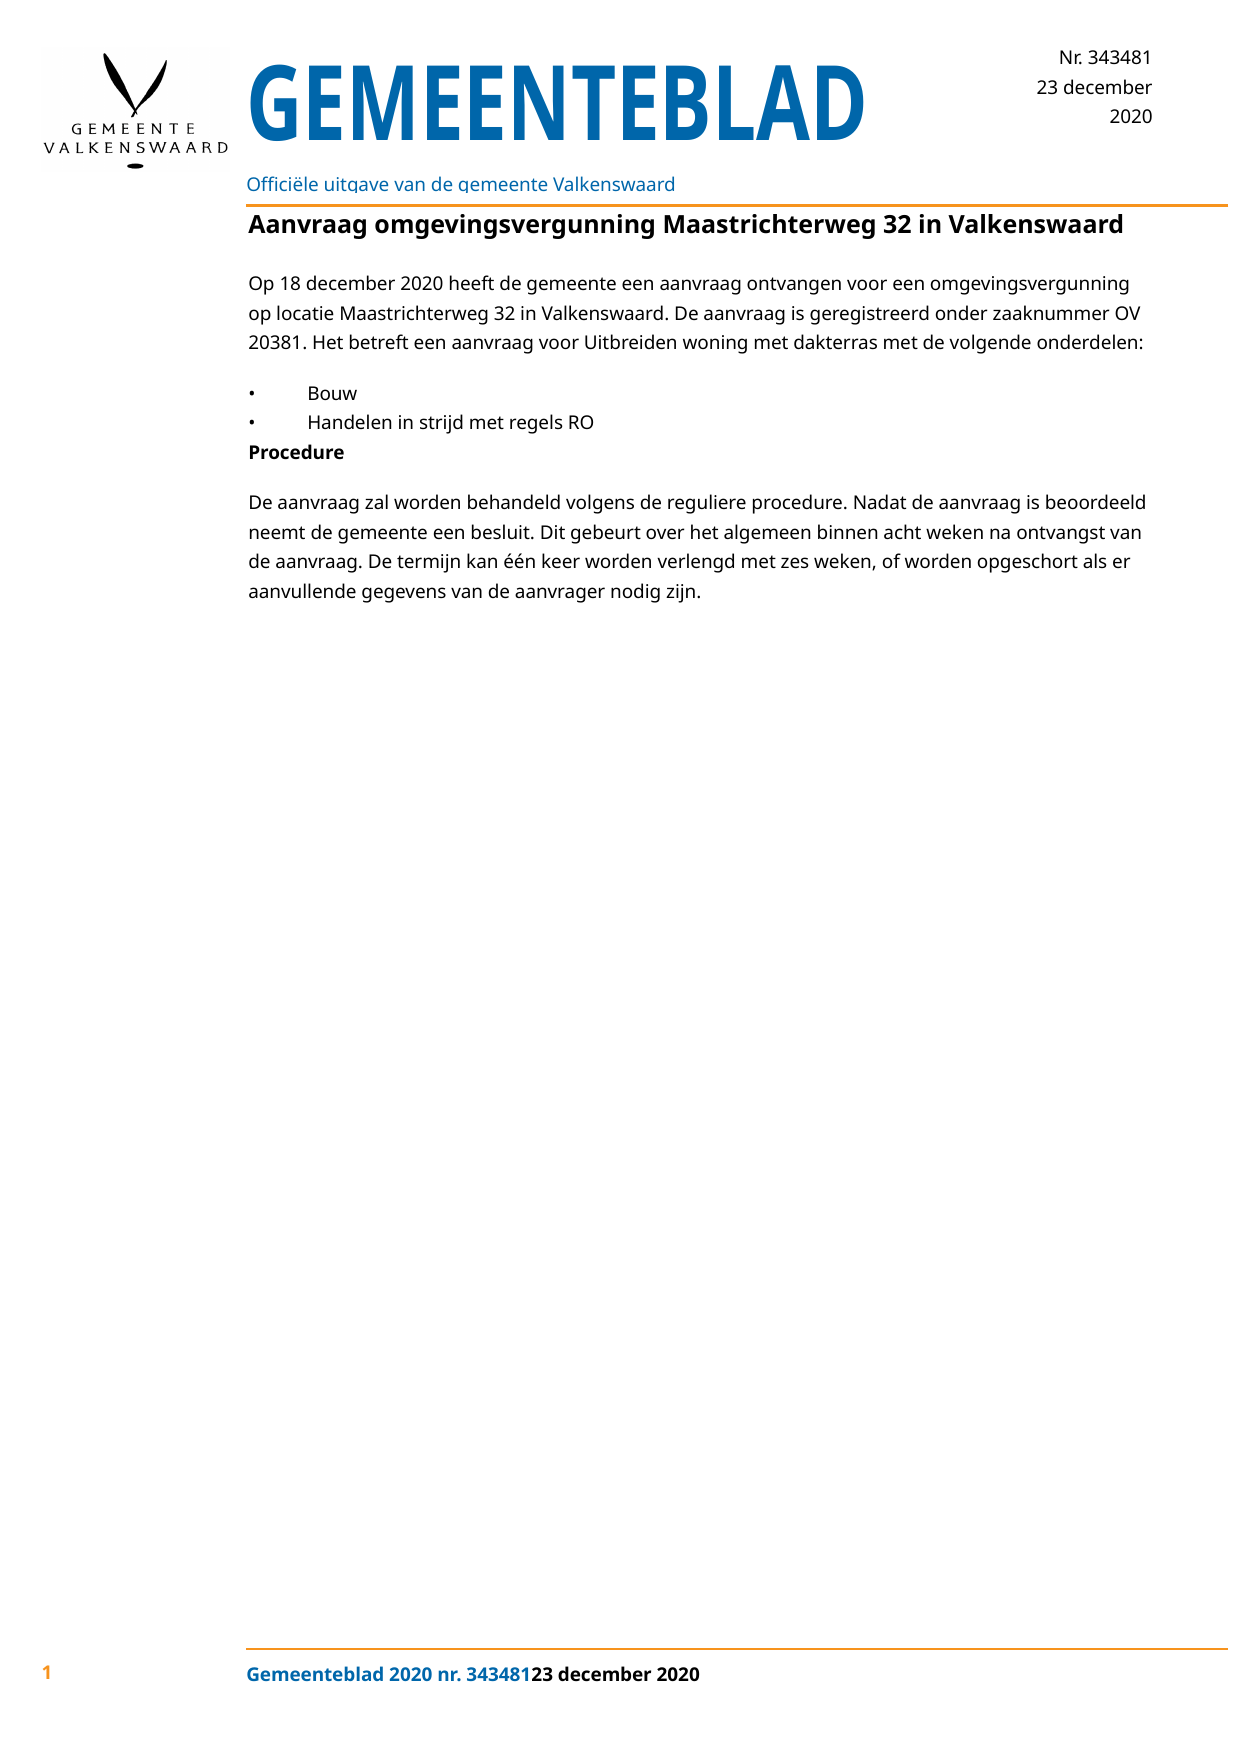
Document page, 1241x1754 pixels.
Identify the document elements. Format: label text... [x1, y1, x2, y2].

picture [41, 47, 231, 172]
list Bouw [248, 380, 1152, 406]
text Op 18 december 2020 heeft de gemeente een aanvraag ontvangen voor een omgevingsvergunning op locatie Maastrichterweg 32 in Valkenswaard. De aanvraag is geregistreerd onder zaaknummer OV 20381. Het betreft een aanvraag voor Uitbreiden woning met dakterras met de volgende onderdelen: [248, 270, 1152, 355]
text Aanvraag omgevingsvergunning Maastrichterweg 32 in Valkenswaard [248, 207, 1152, 241]
text Procedure [248, 439, 1152, 465]
text De aanvraag zal worden behandeld volgens de reguliere procedure. Nadat de aanvraag is beoordeeld neemt de gemeente een besluit. Dit gebeurt over het algemeen binnen acht weken na ontvangst van de aanvraag. De termijn kan één keer worden verlengd met zes weken, of worden opgeschort als er aanvullende gegevens van de aanvrager nodig zijn. [248, 489, 1152, 604]
list Handelen in strijd met regels RO [248, 409, 1152, 435]
